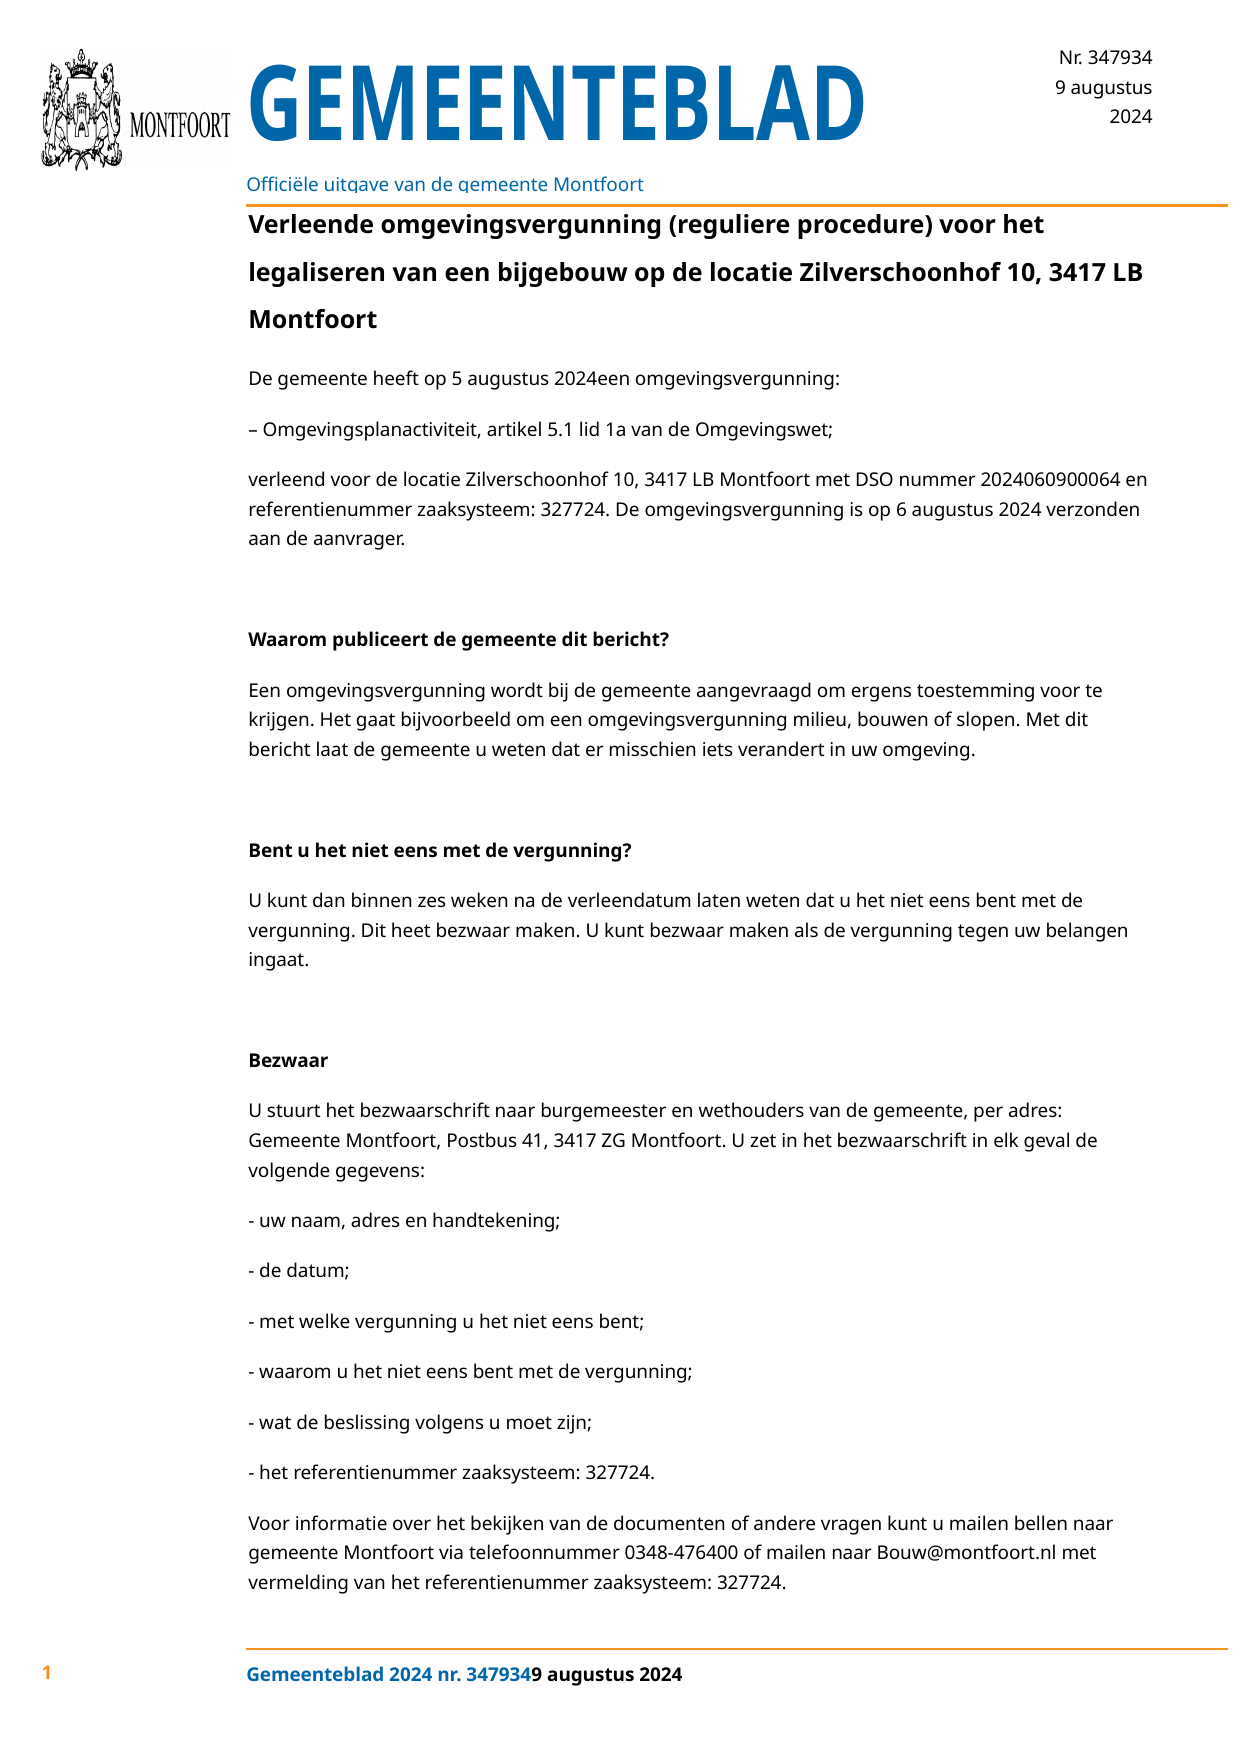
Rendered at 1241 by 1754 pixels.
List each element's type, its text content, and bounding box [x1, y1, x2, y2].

picture [41, 47, 231, 172]
text Een omgevingsvergunning wordt bij de gemeente aangevraagd om ergens toestemming voor te krijgen. Het gaat bijvoorbeeld om een omgevingsvergunning milieu, bouwen of slopen. Met dit bericht laat de gemeente u weten dat er misschien iets verandert in uw omgeving. [248, 677, 1152, 762]
text De gemeente heeft op 5 augustus 2024een omgevingsvergunning: [248, 366, 1152, 391]
text - wat de beslissing volgens u moet zijn; [248, 1409, 1152, 1434]
text verleend voor de locatie Zilverschoonhof 10, 3417 LB Montfoort met DSO nummer 2024060900064 en referentienummer zaaksysteem: 327724. De omgevingsvergunning is op 6 augustus 2024 verzonden aan de aanvrager. [248, 466, 1152, 551]
text U stuurt het bezwaarschrift naar burgemeester en wethouders van de gemeente, per adres: Gemeente Montfoort, Postbus 41, 3417 ZG Montfoort. U zet in het bezwaarschrift in elk geval de volgende gegevens: [248, 1098, 1152, 1182]
text - de datum; [248, 1258, 1152, 1283]
text - met welke vergunning u het niet eens bent; [248, 1308, 1152, 1334]
text Bent u het niet eens met de vergunning? [248, 837, 1152, 862]
text U kunt dan binnen zes weken na de verleendatum laten weten dat u het niet eens bent met de vergunning. Dit heet bezwaar maken. U kunt bezwaar maken als de vergunning tegen uw belangen ingaat. [248, 887, 1152, 972]
text - uw naam, adres en handtekening; [248, 1207, 1152, 1233]
text - het referentienummer zaaksysteem: 327724. [248, 1459, 1152, 1485]
text Waarom publiceert de gemeente dit bericht? [248, 626, 1152, 652]
text Bezwaar [248, 1047, 1152, 1073]
text Voor informatie over het bekijken van de documenten of andere vragen kunt u mailen bellen naar gemeente Montfoort via telefoonnummer 0348-476400 of mailen naar Bouw@montfoort.nl met vermelding van het referentienummer zaaksysteem: 327724. [248, 1510, 1152, 1594]
text Verleende omgevingsvergunning (reguliere procedure) voor het legaliseren van een bijgebouw op de locatie Zilverschoonhof 10, 3417 LB Montfoort [248, 207, 1152, 336]
text - waarom u het niet eens bent met de vergunning; [248, 1358, 1152, 1384]
text – Omgevingsplanactiviteit, artikel 5.1 lid 1a van de Omgevingswet; [248, 416, 1152, 442]
